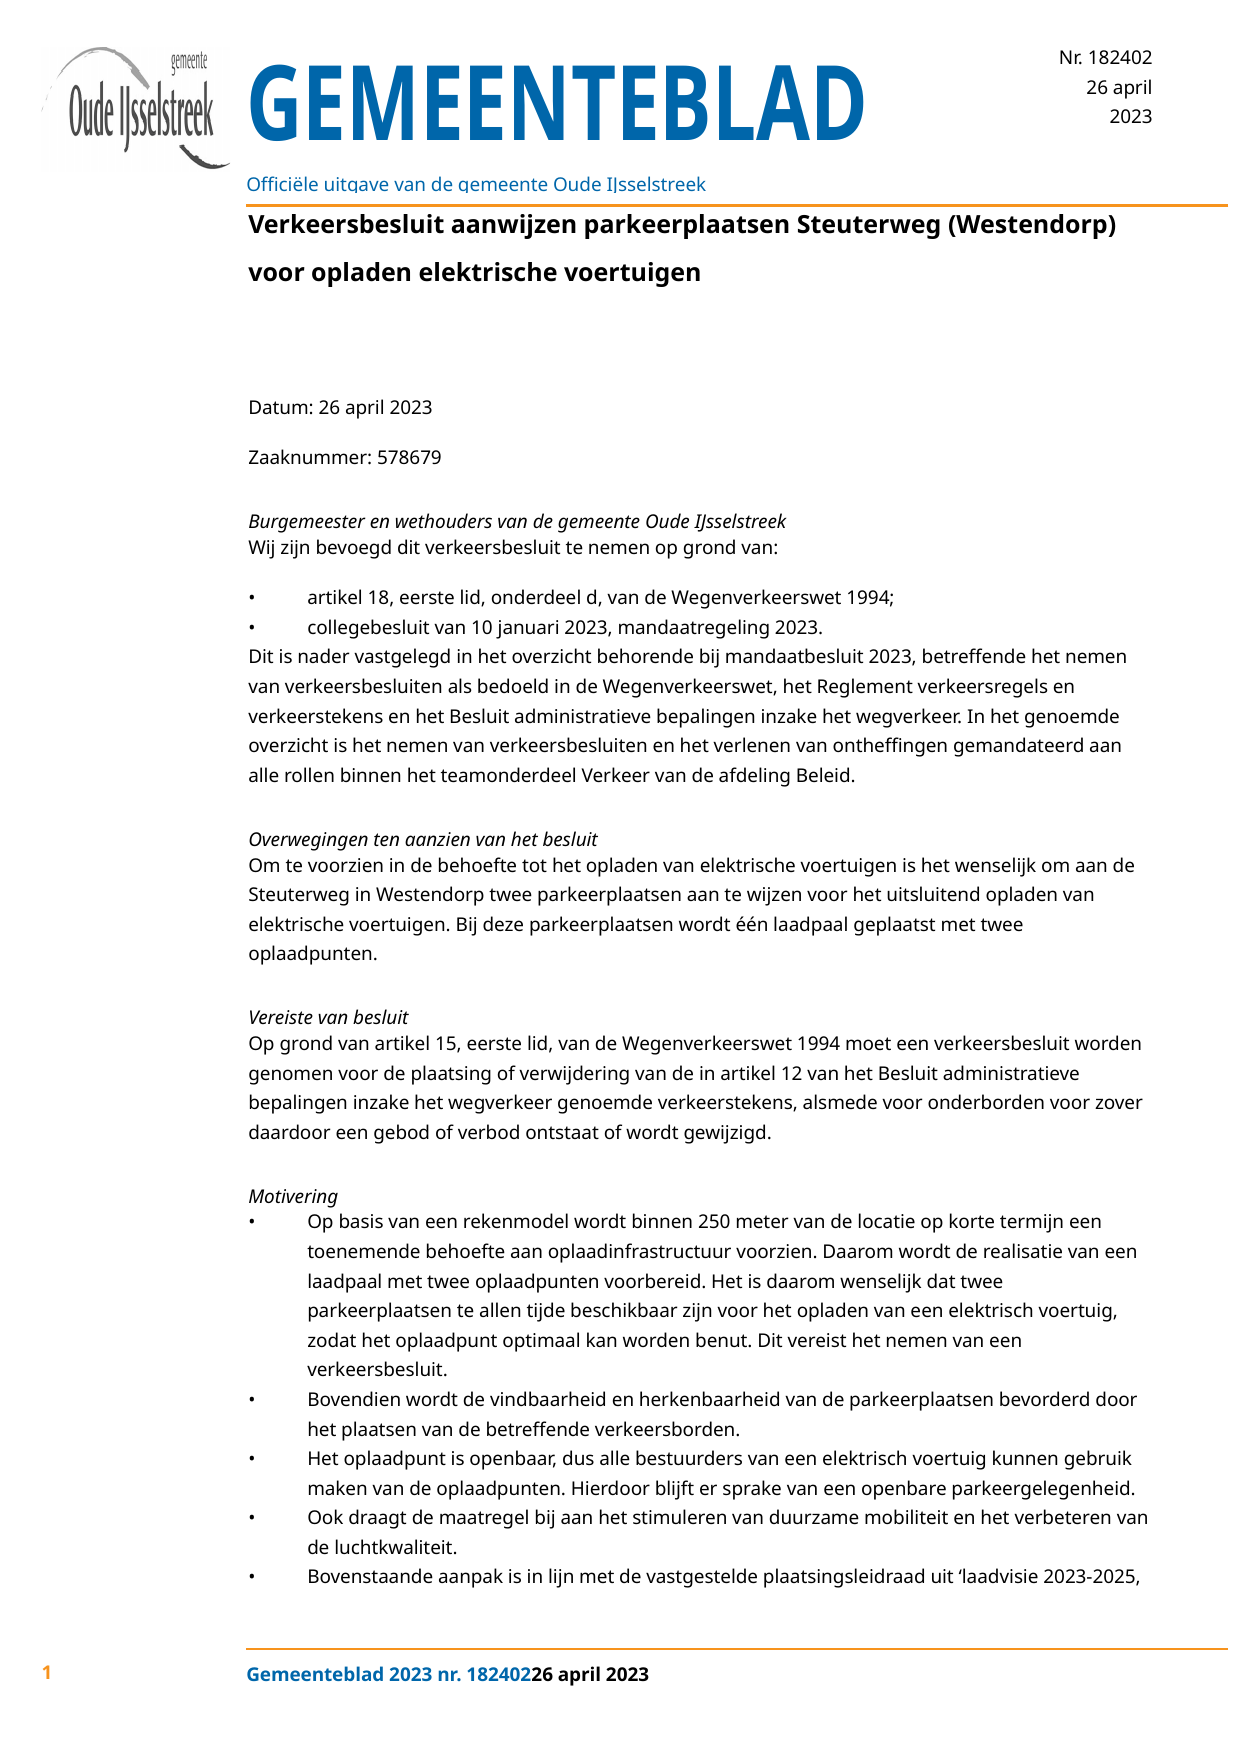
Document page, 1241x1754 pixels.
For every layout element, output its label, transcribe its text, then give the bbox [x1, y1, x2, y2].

text Op grond van artikel 15, eerste lid, van de Wegenverkeerswet 1994 moet een verkeersbesluit worden genomen voor de plaatsing of verwijdering van de in artikel 12 van het Besluit administratieve bepalingen inzake het wegverkeer genoemde verkeerstekens, alsmede voor onderborden voor zover daardoor een gebod of verbod ontstaat of wordt gewijzigd. [248, 1030, 1152, 1145]
list collegebesluit van 10 januari 2023, mandaatregeling 2023. [248, 614, 1152, 640]
text Motivering [248, 1183, 1152, 1209]
text Verkeersbesluit aanwijzen parkeerplaatsen Steuterweg (Westendorp) voor opladen elektrische voertuigen [248, 207, 1152, 288]
text Wij zijn bevoegd dit verkeersbesluit te nemen op grond van: [248, 534, 1152, 560]
text Datum: 26 april 2023 [248, 394, 1152, 420]
text Zaaknummer: 578679 [248, 444, 1152, 470]
text Dit is nader vastgelegd in het overzicht behorende bij mandaatbesluit 2023, betreffende het nemen van verkeersbesluiten als bedoeld in de Wegenverkeerswet, het Reglement verkeersregels en verkeerstekens en het Besluit administratieve bepalingen inzake het wegverkeer. In het genoemde overzicht is het nemen van verkeersbesluiten en het verlenen van ontheffingen gemandateerd aan alle rollen binnen het teamonderdeel Verkeer van de afdeling Beleid. [248, 644, 1152, 788]
list Bovenstaande aanpak is in lijn met de vastgestelde plaatsingsleidraad uit ‘laadvisie 2023-2025, [248, 1564, 1152, 1589]
text Om te voorzien in de behoefte tot het opladen van elektrische voertuigen is het wenselijk om aan de Steuterweg in Westendorp twee parkeerplaatsen aan te wijzen voor het uitsluitend opladen van elektrische voertuigen. Bij deze parkeerplaatsen wordt één laadpaal geplaatst met twee oplaadpunten. [248, 852, 1152, 966]
list Bovendien wordt de vindbaarheid en herkenbaarheid van de parkeerplaatsen bevorderd door het plaatsen van de betreffende verkeersborden. [248, 1386, 1152, 1441]
text Burgemeester en wethouders van de gemeente Oude IJsselstreek [248, 508, 1152, 534]
text Overwegingen ten aanzien van het besluit [248, 826, 1152, 852]
text Vereiste van besluit [248, 1004, 1152, 1030]
list Ook draagt de maatregel bij aan het stimuleren van duurzame mobiliteit en het verbeteren van de luchtkwaliteit. [248, 1504, 1152, 1560]
list Op basis van een rekenmodel wordt binnen 250 meter van de locatie op korte termijn een toenemende behoefte aan oplaadinfrastructuur voorzien. Daarom wordt de realisatie van een laadpaal met twee oplaadpunten voorbereid. Het is daarom wenselijk dat twee parkeerplaatsen te allen tijde beschikbaar zijn voor het opladen van een elektrisch voertuig, zodat het oplaadpunt optimaal kan worden benut. Dit vereist het nemen van een verkeersbesluit. [248, 1209, 1152, 1382]
picture [41, 47, 231, 172]
list Het oplaadpunt is openbaar, dus alle bestuurders van een elektrisch voertuig kunnen gebruik maken van de oplaadpunten. Hierdoor blijft er sprake van een openbare parkeergelegenheid. [248, 1445, 1152, 1501]
list artikel 18, eerste lid, onderdeel d, van de Wegenverkeerswet 1994; [248, 584, 1152, 610]
